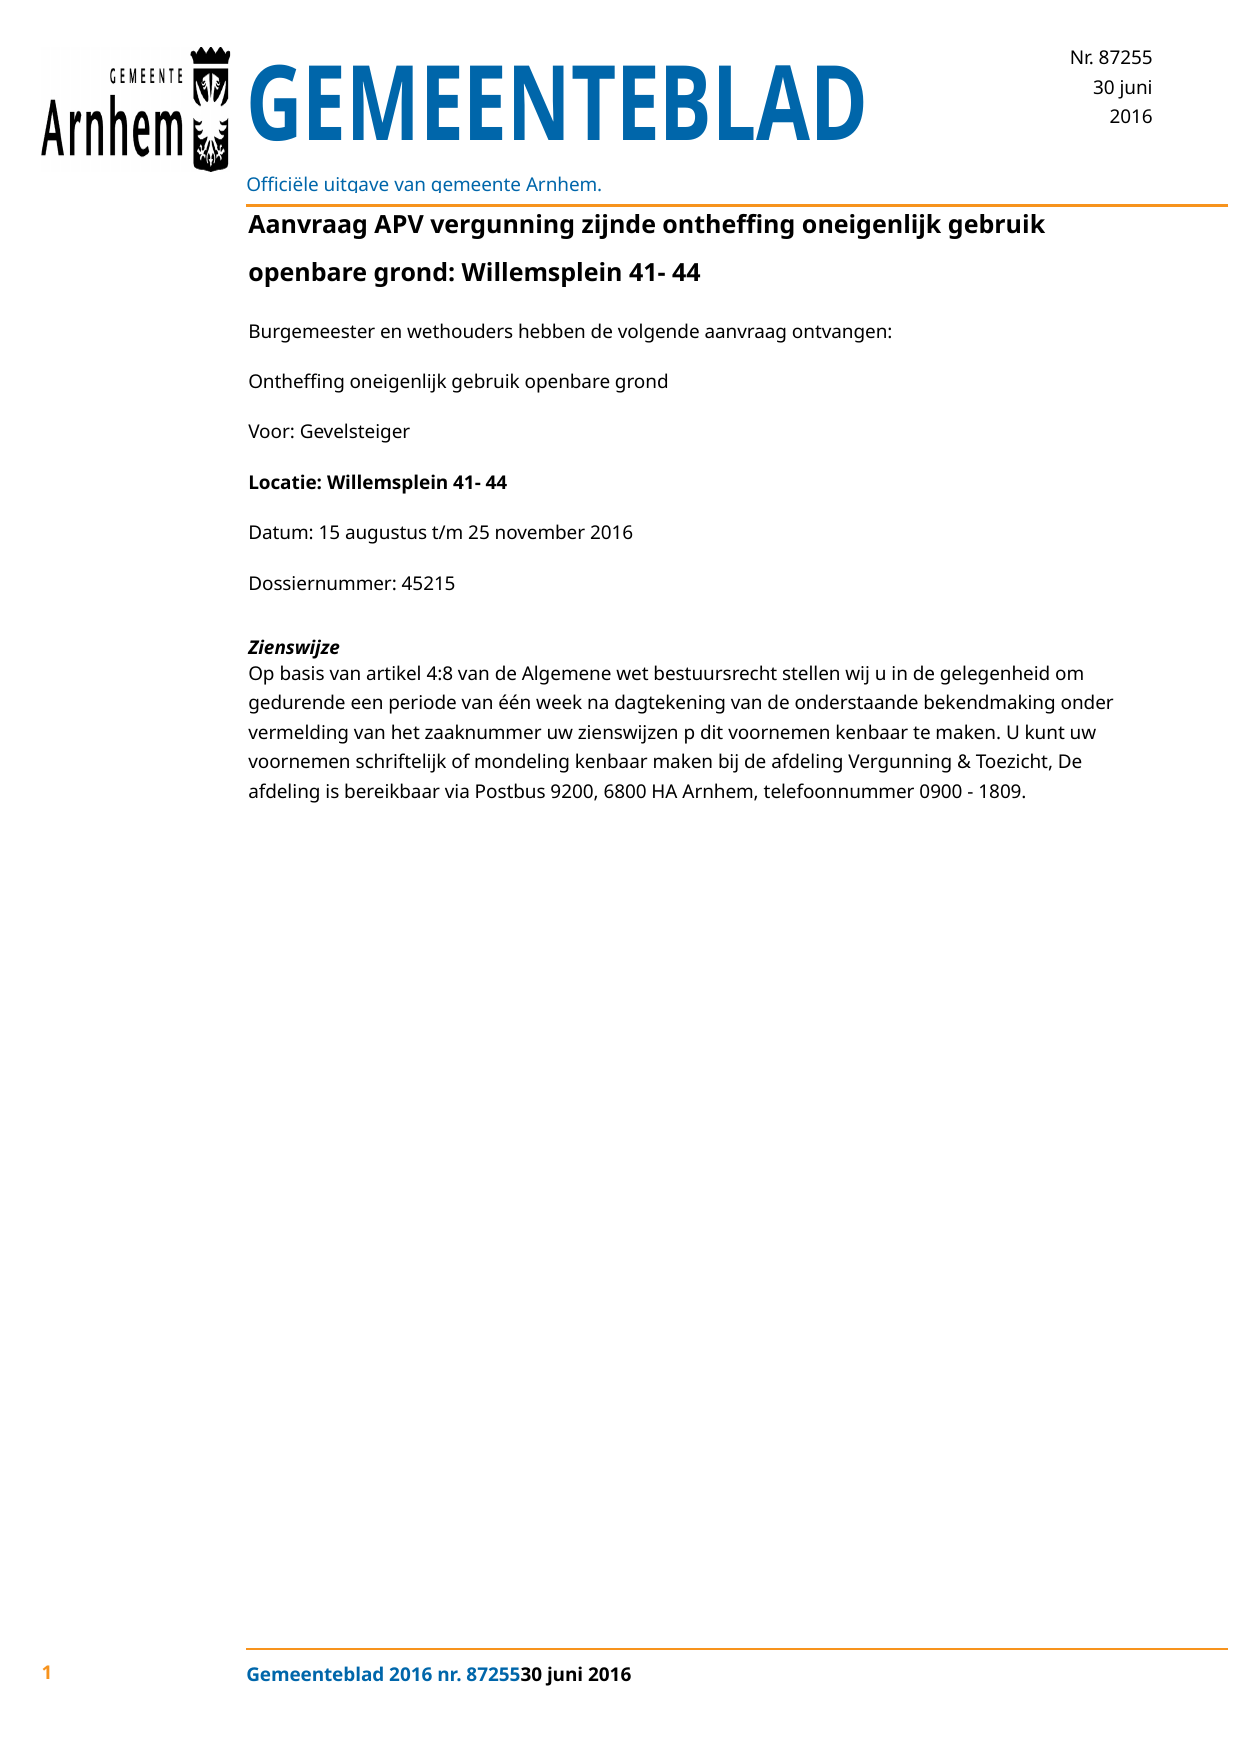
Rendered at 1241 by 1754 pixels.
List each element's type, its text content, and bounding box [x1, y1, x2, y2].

picture [41, 47, 231, 172]
text Ontheffing oneigenlijk gebruik openbare grond [248, 368, 1152, 394]
text Datum: 15 augustus t/m 25 november 2016 [248, 519, 1152, 545]
text Burgemeester en wethouders hebben de volgende aanvraag ontvangen: [248, 318, 1152, 344]
text Voor: Gevelsteiger [248, 419, 1152, 444]
text Locatie: Willemsplein 41- 44 [248, 469, 1152, 495]
text Op basis van artikel 4:8 van de Algemene wet bestuursrecht stellen wij u in de gelegenheid om gedurende een periode van één week na dagtekening van de onderstaande bekendmaking onder vermelding van het zaaknummer uw zienswijzen p dit voornemen kenbaar te maken. U kunt uw voornemen schriftelijk of mondeling kenbaar maken bij de afdeling Vergunning & Toezicht, De afdeling is bereikbaar via Postbus 9200, 6800 HA Arnhem, telefoonnummer 0900 - 1809. [248, 660, 1152, 804]
text Dossiernummer: 45215 [248, 570, 1152, 596]
text Zienswijze [248, 634, 1152, 660]
text Aanvraag APV vergunning zijnde ontheffing oneigenlijk gebruik openbare grond: Willemsplein 41- 44 [248, 207, 1152, 288]
